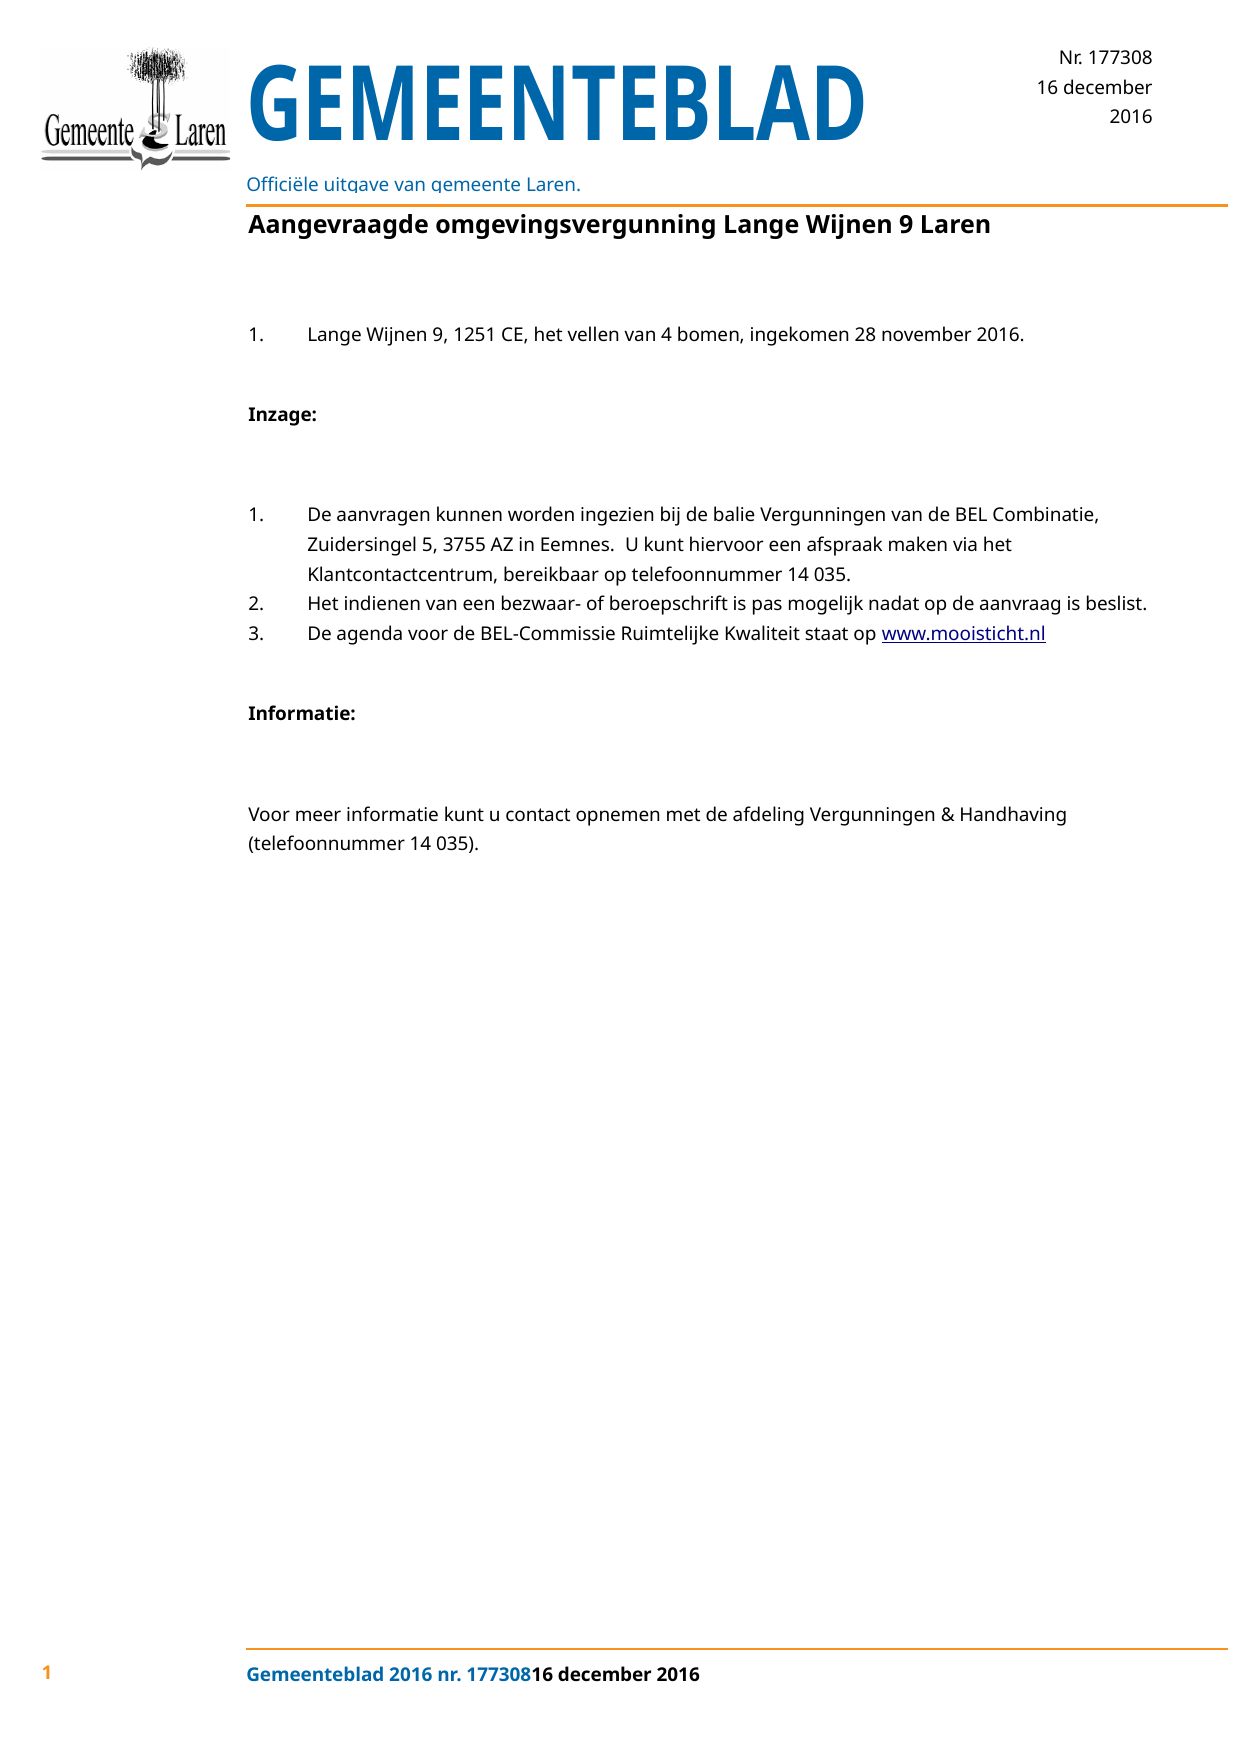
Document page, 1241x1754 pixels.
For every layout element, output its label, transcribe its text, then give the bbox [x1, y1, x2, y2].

text Inzage: [248, 401, 1152, 426]
list Lange Wijnen 9, 1251 CE, het vellen van 4 bomen, ingekomen 28 november 2016. [248, 321, 1152, 346]
list De aanvragen kunnen worden ingezien bij de balie Vergunningen van de BEL Combinatie, Zuidersingel 5, 3755 AZ in Eemnes. U kunt hiervoor een afspraak maken via het Klantcontactcentrum, bereikbaar op telefoonnummer 14 035. [248, 502, 1152, 586]
text Informatie: [248, 700, 1152, 726]
list Het indienen van een bezwaar- of beroepschrift is pas mogelijk nadat op de aanvraag is beslist. [248, 590, 1152, 616]
text Voor meer informatie kunt u contact opnemen met de afdeling Vergunningen & Handhaving (telefoonnummer 14 035). [248, 801, 1152, 856]
picture [41, 47, 231, 172]
text Aangevraagde omgevingsvergunning Lange Wijnen 9 Laren [248, 207, 1152, 241]
list De agenda voor de BEL-Commissie Ruimtelijke Kwaliteit staat op www.mooisticht.nl [248, 620, 1152, 646]
